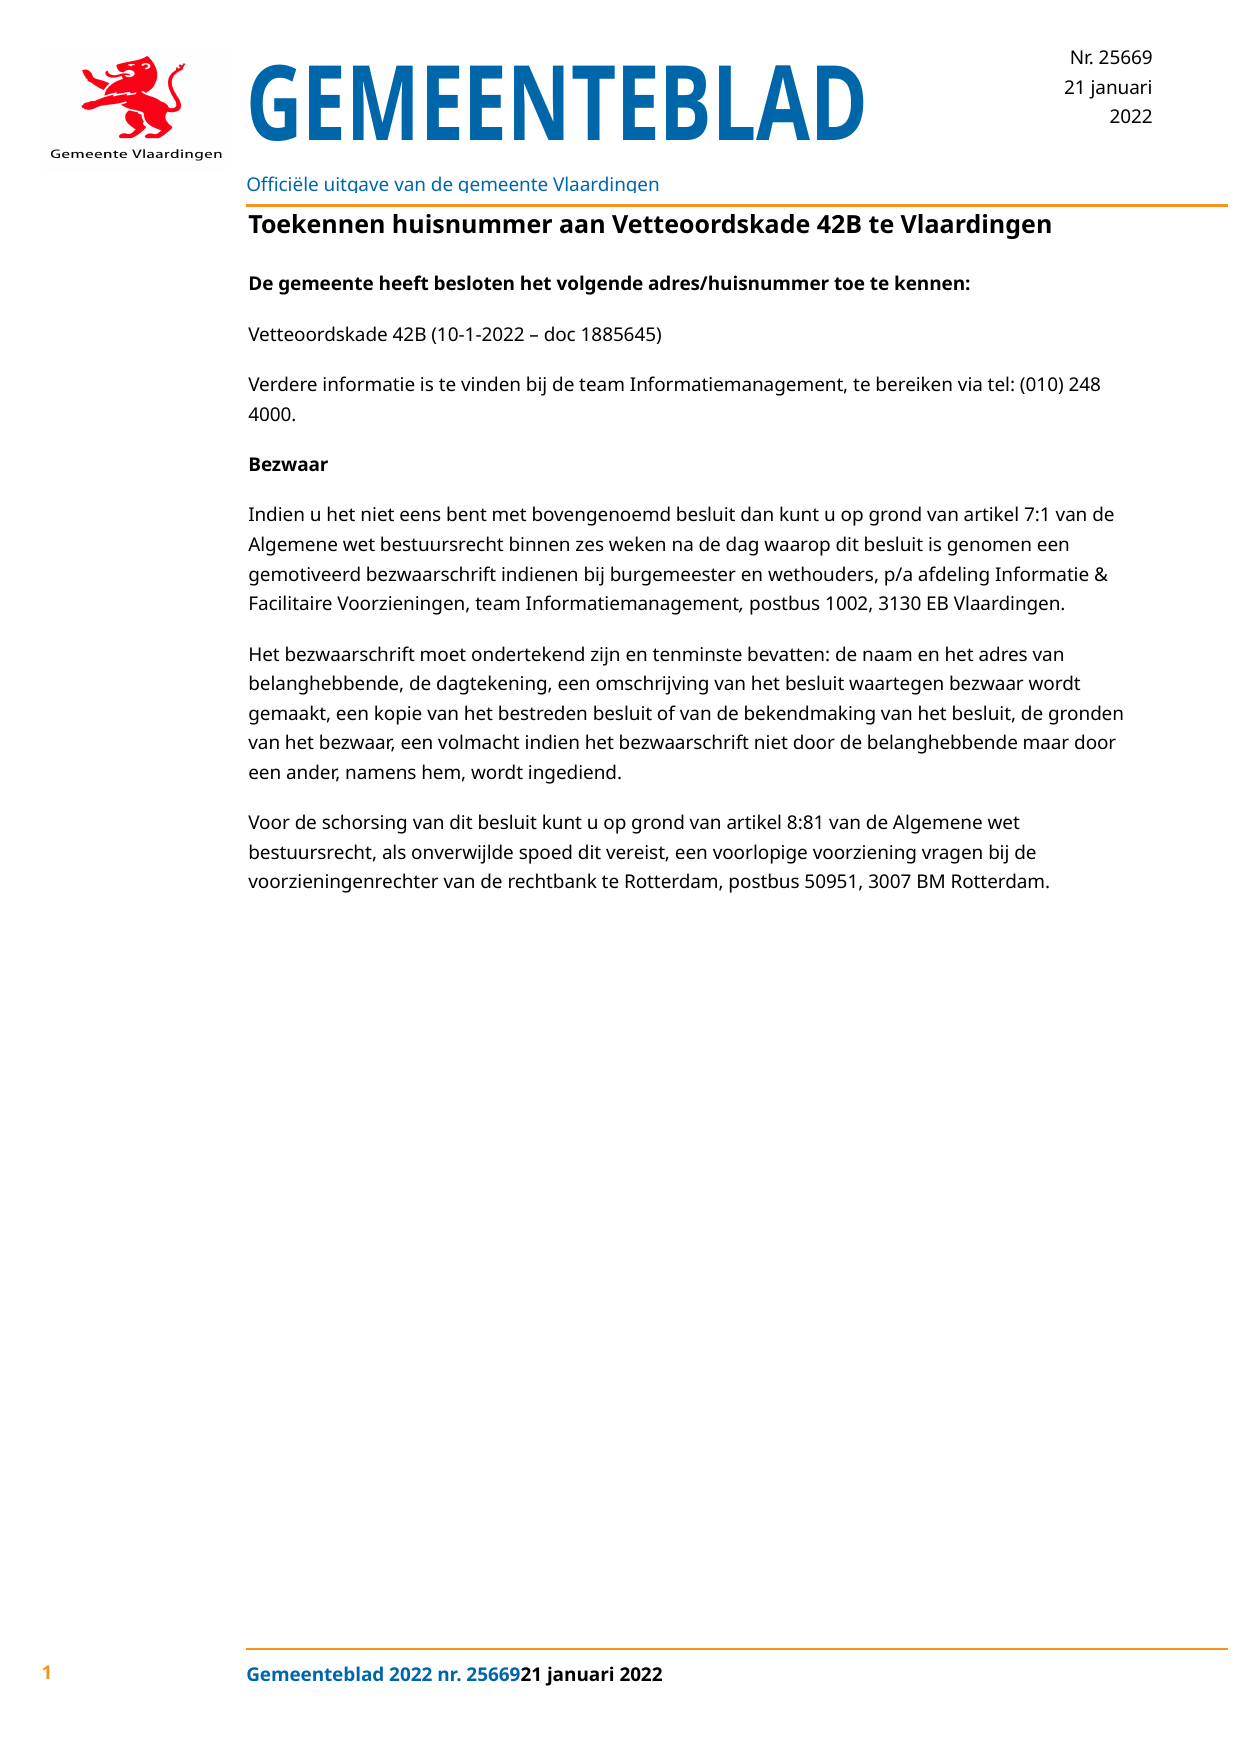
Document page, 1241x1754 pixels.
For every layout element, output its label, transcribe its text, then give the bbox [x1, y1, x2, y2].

picture [41, 47, 231, 172]
text Voor de schorsing van dit besluit kunt u op grond van artikel 8:81 van de Algemene wet bestuursrecht, als onverwijlde spoed dit vereist, een voorlopige voorziening vragen bij de voorzieningenrechter van de rechtbank te Rotterdam, postbus 50951, 3007 BM Rotterdam. [248, 809, 1152, 894]
text Vetteoordskade 42B (10-1-2022 – doc 1885645) [248, 321, 1152, 346]
text Het bezwaarschrift moet ondertekend zijn en tenminste bevatten: de naam en het adres van belanghebbende, de dagtekening, een omschrijving van het besluit waartegen bezwaar wordt gemaakt, een kopie van het bestreden besluit of van de bekendmaking van het besluit, de gronden van het bezwaar, een volmacht indien het bezwaarschrift niet door de belanghebbende maar door een ander, namens hem, wordt ingediend. [248, 641, 1152, 785]
text De gemeente heeft besloten het volgende adres/huisnummer toe te kennen: [248, 270, 1152, 296]
text Indien u het niet eens bent met bovengenoemd besluit dan kunt u op grond van artikel 7:1 van de Algemene wet bestuursrecht binnen zes weken na de dag waarop dit besluit is genomen een gemotiveerd bezwaarschrift indienen bij burgemeester en wethouders, p/a afdeling Informatie & Facilitaire Voorzieningen, team Informatiemanagement, postbus 1002, 3130 EB Vlaardingen. [248, 502, 1152, 616]
text Toekennen huisnummer aan Vetteoordskade 42B te Vlaardingen [248, 207, 1152, 241]
text Bezwaar [248, 451, 1152, 477]
text Verdere informatie is te vinden bij de team Informatiemanagement, te bereiken via tel: (010) 248 4000. [248, 371, 1152, 426]
